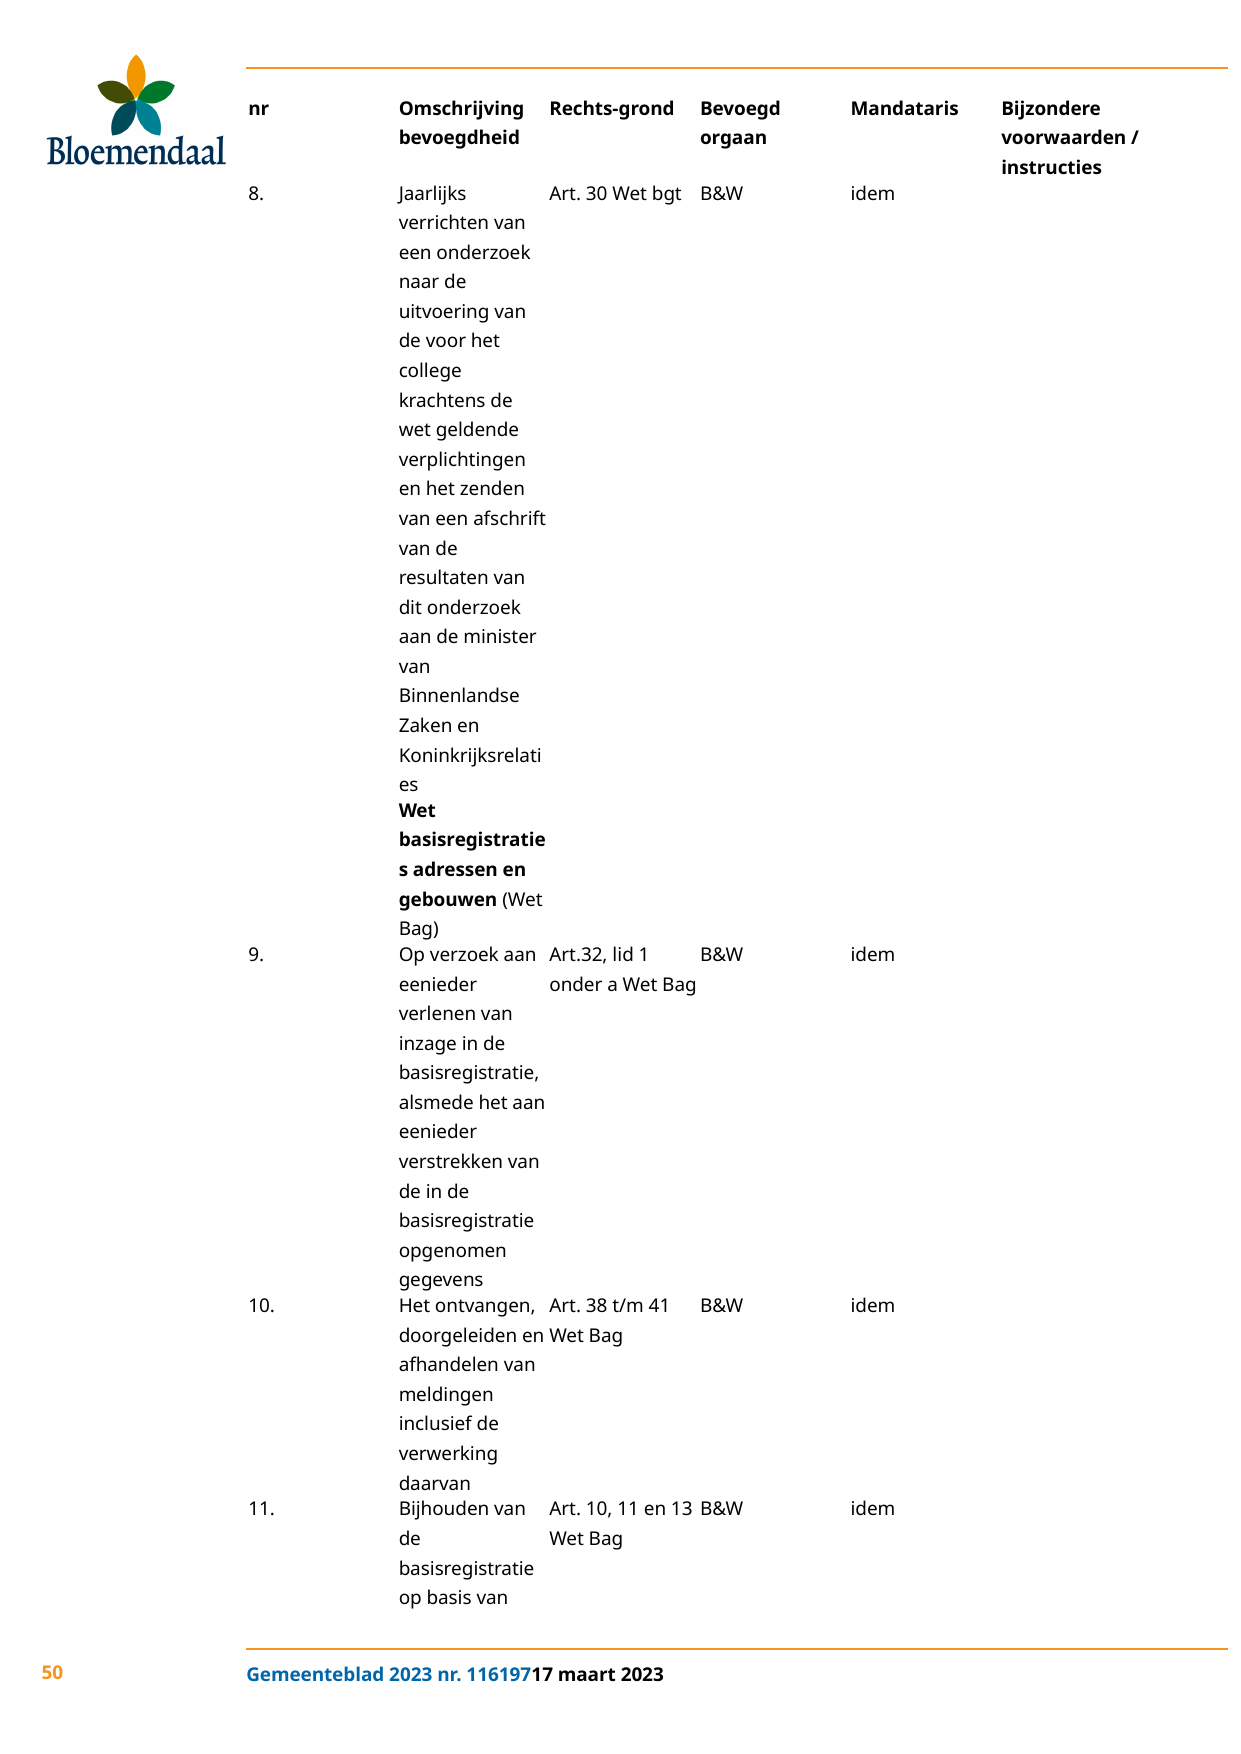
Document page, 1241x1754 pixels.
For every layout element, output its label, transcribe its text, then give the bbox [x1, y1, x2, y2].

table_cell Bijhouden van de basisregistratie op basis van [399, 1496, 549, 1610]
table_cell [1001, 1292, 1152, 1496]
table_cell Jaarlijks verrichten van een onderzoek naar de uitvoering van de voor het college krachtens de wet geldende verplichtingen en het zenden van een afschrift van de resultaten van dit onderzoek aan de minister van Binnenlandse Zaken en Koninkrijksrelaties [399, 180, 549, 797]
table_cell idem [850, 941, 1001, 1292]
table_cell [700, 797, 850, 941]
table_cell [248, 180, 398, 797]
table_cell [549, 797, 700, 941]
table_cell Art. 38 t/m 41 Wet Bag [549, 1292, 700, 1496]
table_header Rechts-grond [549, 95, 700, 180]
picture [41, 47, 231, 172]
table_header Omschrijving bevoegdheid [399, 95, 549, 180]
table_cell B&W [700, 941, 850, 1292]
table_cell [248, 1292, 398, 1496]
table_cell [1001, 941, 1152, 1292]
table_cell B&W [700, 1496, 850, 1610]
table_header nr [248, 95, 398, 180]
table_header Mandataris [850, 95, 1001, 180]
table_cell [1001, 180, 1152, 797]
table_cell [248, 941, 398, 1292]
table_cell [248, 797, 398, 941]
table_cell Art. 10, 11 en 13 Wet Bag [549, 1496, 700, 1610]
table_cell [248, 1496, 398, 1610]
table_cell B&W [700, 180, 850, 797]
table_cell Het ontvangen, doorgeleiden en afhandelen van meldingen inclusief de verwerking daarvan [399, 1292, 549, 1496]
table_cell idem [850, 1496, 1001, 1610]
table_cell [1001, 1496, 1152, 1610]
table_cell [1001, 797, 1152, 941]
table_header Bevoegd orgaan [700, 95, 850, 180]
table_cell Art.32, lid 1 onder a Wet Bag [549, 941, 700, 1292]
table_cell idem [850, 180, 1001, 797]
table_cell idem [850, 1292, 1001, 1496]
table_cell Op verzoek aan eenieder verlenen van inzage in de basisregistratie, alsmede het aan eenieder verstrekken van de in de basisregistratie opgenomen gegevens [399, 941, 549, 1292]
table_cell B&W [700, 1292, 850, 1496]
table_cell Wet basisregistraties adressen en gebouwen (Wet Bag) [399, 797, 549, 941]
table_cell [850, 797, 1001, 941]
table_cell Art. 30 Wet bgt [549, 180, 700, 797]
table_header Bijzondere voorwaarden / instructies [1001, 95, 1152, 180]
